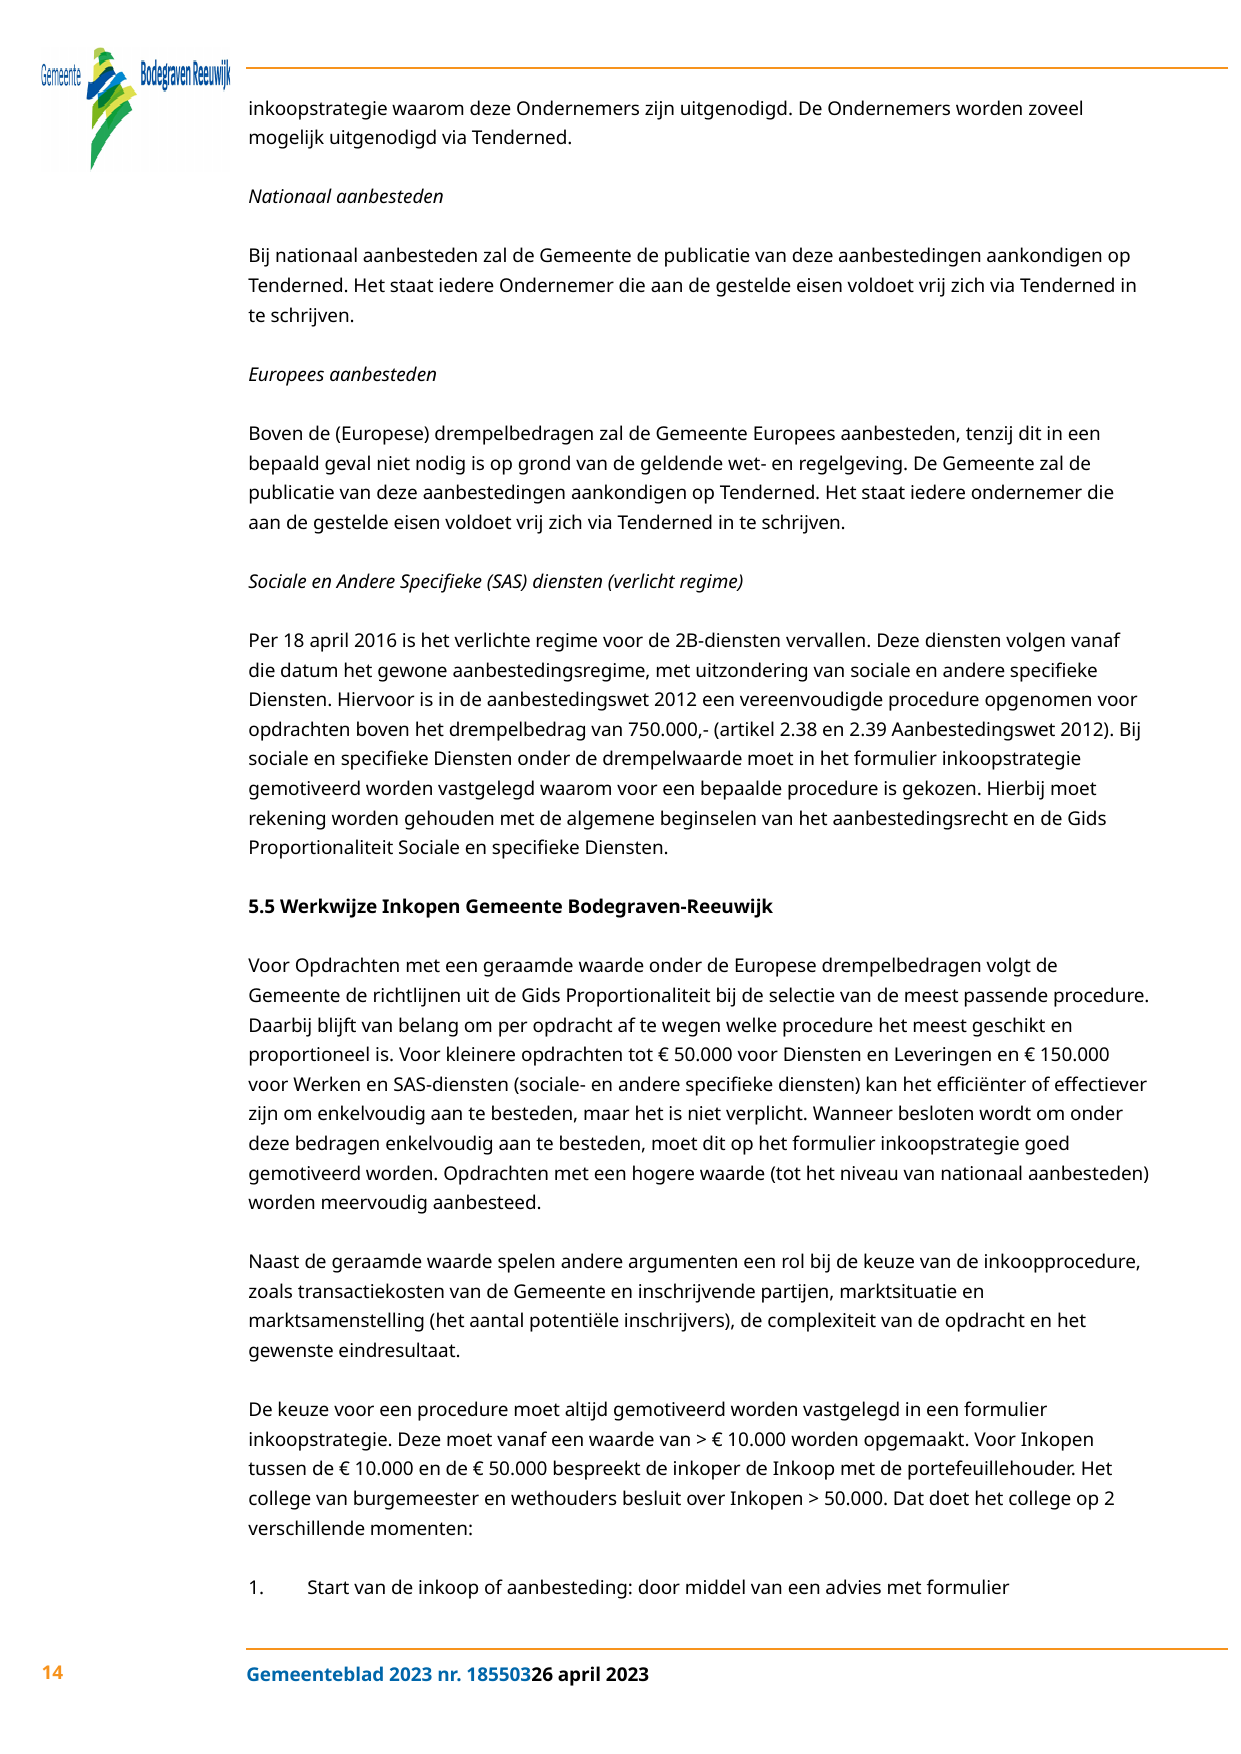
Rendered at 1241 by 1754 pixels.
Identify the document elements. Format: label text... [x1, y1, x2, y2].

list Start van de inkoop of aanbesteding: door middel van een advies met formulier [248, 1574, 1152, 1600]
picture [41, 47, 231, 172]
text Sociale en Andere Specifieke (SAS) diensten (verlicht regime) [248, 568, 1152, 594]
text Nationaal aanbesteden [248, 183, 1152, 209]
text Europees aanbesteden [248, 361, 1152, 387]
text De keuze voor een procedure moet altijd gemotiveerd worden vastgelegd in een formulier inkoopstrategie. Deze moet vanaf een waarde van > € 10.000 worden opgemaakt. Voor Inkopen tussen de € 10.000 en de € 50.000 bespreekt de inkoper de Inkoop met de portefeuillehouder. Het college van burgemeester en wethouders besluit over Inkopen > 50.000. Dat doet het college op 2 verschillende momenten: [248, 1396, 1152, 1541]
text inkoopstrategie waarom deze Ondernemers zijn uitgenodigd. De Ondernemers worden zoveel mogelijk uitgenodigd via Tenderned. [248, 95, 1152, 150]
text Per 18 april 2016 is het verlichte regime voor de 2B-diensten vervallen. Deze diensten volgen vanaf die datum het gewone aanbestedingsregime, met uitzondering van sociale en andere specifieke Diensten. Hiervoor is in de aanbestedingswet 2012 een vereenvoudigde procedure opgenomen voor opdrachten boven het drempelbedrag van 750.000,- (artikel 2.38 en 2.39 Aanbestedingswet 2012). Bij sociale en specifieke Diensten onder de drempelwaarde moet in het formulier inkoopstrategie gemotiveerd worden vastgelegd waarom voor een bepaalde procedure is gekozen. Hierbij moet rekening worden gehouden met de algemene beginselen van het aanbestedingsrecht en de Gids Proportionaliteit Sociale en specifieke Diensten. [248, 627, 1152, 860]
text Boven de (Europese) drempelbedragen zal de Gemeente Europees aanbesteden, tenzij dit in een bepaald geval niet nodig is op grond van de geldende wet- en regelgeving. De Gemeente zal de publicatie van deze aanbestedingen aankondigen op Tenderned. Het staat iedere ondernemer die aan de gestelde eisen voldoet vrij zich via Tenderned in te schrijven. [248, 420, 1152, 535]
text Bij nationaal aanbesteden zal de Gemeente de publicatie van deze aanbestedingen aankondigen op Tenderned. Het staat iedere Ondernemer die aan de gestelde eisen voldoet vrij zich via Tenderned in te schrijven. [248, 243, 1152, 328]
text 5.5 Werkwijze Inkopen Gemeente Bodegraven-Reeuwijk [248, 893, 1152, 919]
text Naast de geraamde waarde spelen andere argumenten een rol bij de keuze van de inkoopprocedure, zoals transactiekosten van de Gemeente en inschrijvende partijen, marktsituatie en marktsamenstelling (het aantal potentiële inschrijvers), de complexiteit van de opdracht en het gewenste eindresultaat. [248, 1248, 1152, 1363]
text Voor Opdrachten met een geraamde waarde onder de Europese drempelbedragen volgt de Gemeente de richtlijnen uit de Gids Proportionaliteit bij de selectie van de meest passende procedure. Daarbij blijft van belang om per opdracht af te wegen welke procedure het meest geschikt en proportioneel is. Voor kleinere opdrachten tot € 50.000 voor Diensten en Leveringen en € 150.000 voor Werken en SAS-diensten (sociale- en andere specifieke diensten) kan het efficiënter of effectiever zijn om enkelvoudig aan te besteden, maar het is niet verplicht. Wanneer besloten wordt om onder deze bedragen enkelvoudig aan te besteden, moet dit op het formulier inkoopstrategie goed gemotiveerd worden. Opdrachten met een hogere waarde (tot het niveau van nationaal aanbesteden) worden meervoudig aanbesteed. [248, 953, 1152, 1215]
